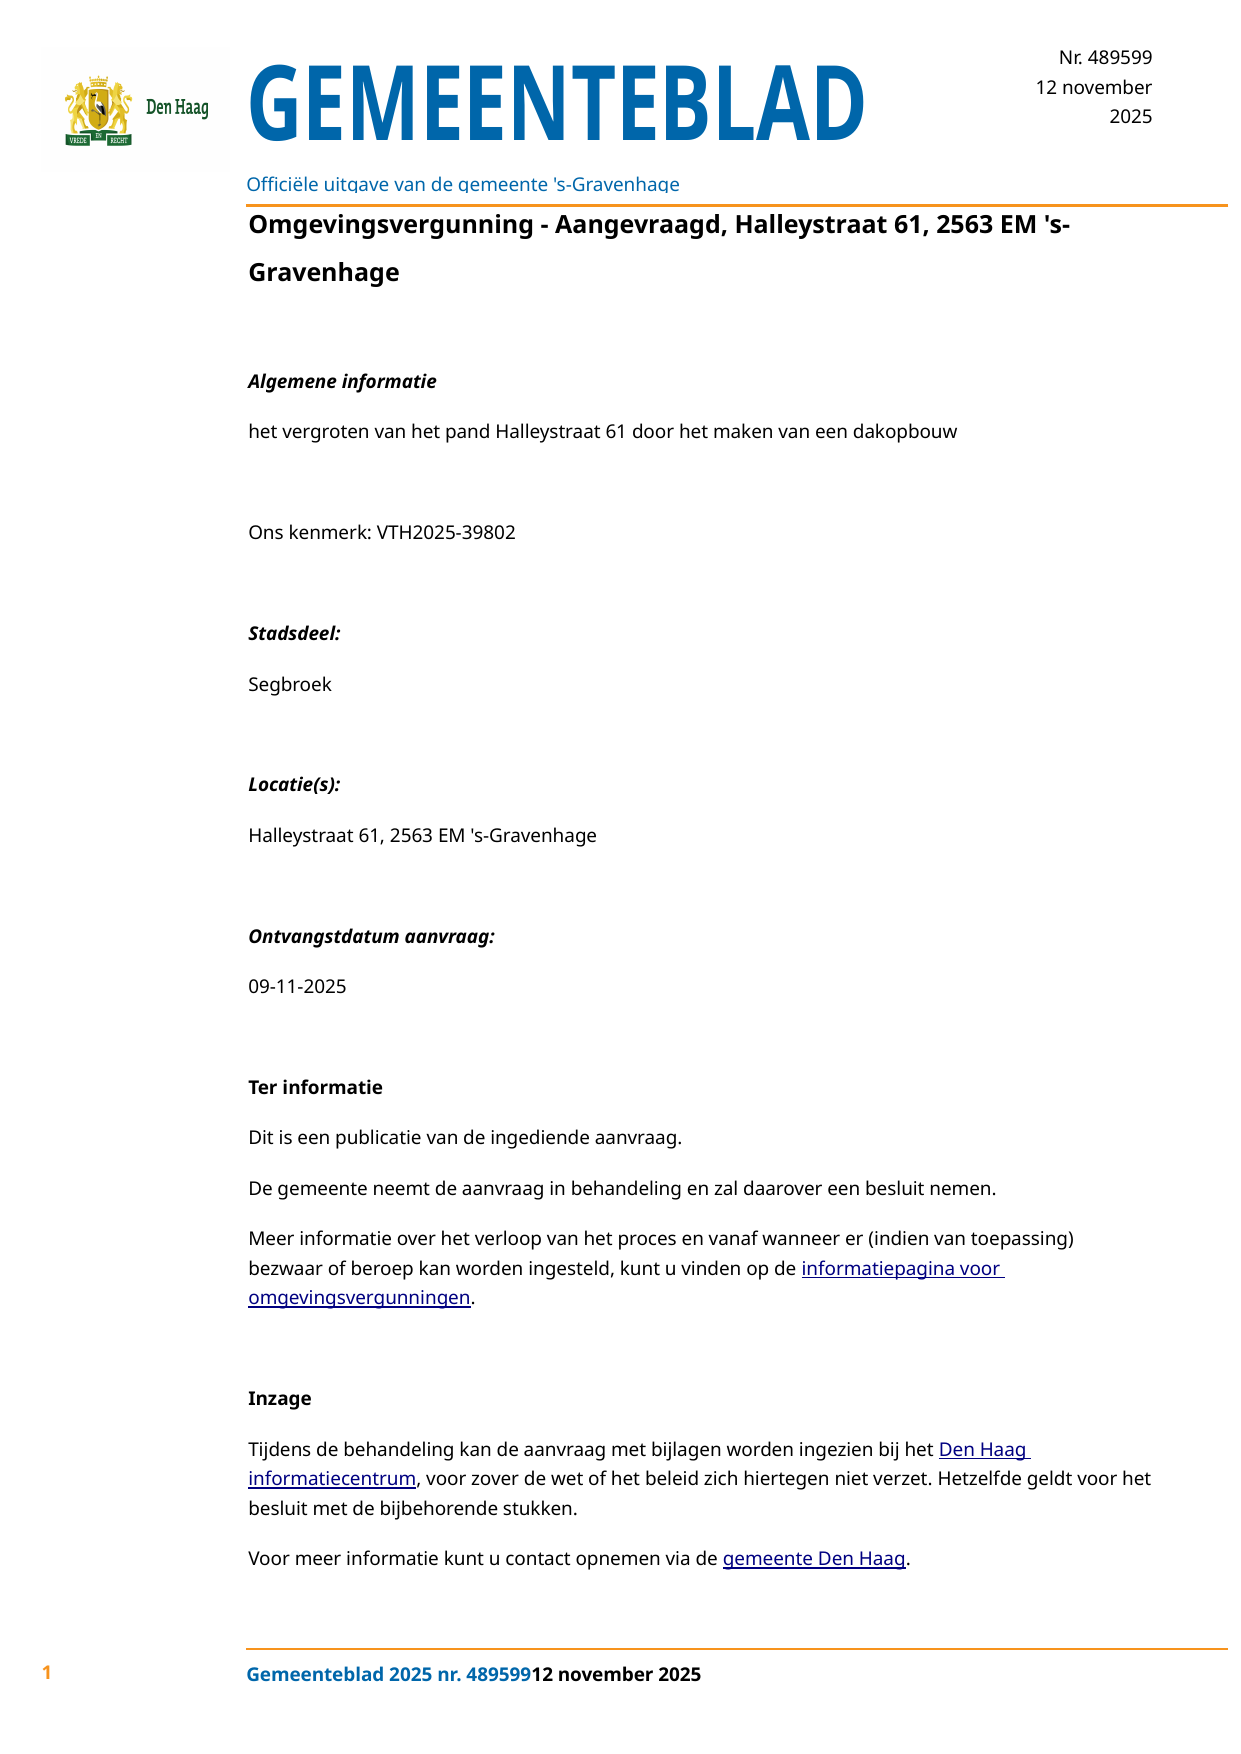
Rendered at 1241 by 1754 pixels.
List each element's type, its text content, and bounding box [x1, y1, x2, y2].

text Segbroek [248, 671, 1152, 697]
text Halleystraat 61, 2563 EM 's-Gravenhage [248, 822, 1152, 848]
text het vergroten van het pand Halleystraat 61 door het maken van een dakopbouw [248, 419, 1152, 444]
text Ons kenmerk: VTH2025-39802 [248, 519, 1152, 545]
text Omgevingsvergunning - Aangevraagd, Halleystraat 61, 2563 EM 's-Gravenhage [248, 207, 1152, 288]
text Meer informatie over het verloop van het proces en vanaf wanneer er (indien van toepassing) bezwaar of beroep kan worden ingesteld, kunt u vinden op de informatiepagina voor omgevingsvergunningen. [248, 1225, 1152, 1310]
text Stadsdeel: [248, 620, 1152, 646]
picture [41, 47, 231, 172]
text Voor meer informatie kunt u contact opnemen via de gemeente Den Haag. [248, 1545, 1152, 1571]
text Tijdens de behandeling kan de aanvraag met bijlagen worden ingezien bij het Den Haag informatiecentrum, voor zover de wet of het beleid zich hiertegen niet verzet. Hetzelfde geldt voor het besluit met de bijbehorende stukken. [248, 1436, 1152, 1521]
text Algemene informatie [248, 368, 1152, 394]
text Inzage [248, 1385, 1152, 1411]
text 09-11-2025 [248, 973, 1152, 999]
text Dit is een publicatie van de ingediende aanvraag. [248, 1124, 1152, 1150]
text Locatie(s): [248, 772, 1152, 797]
text De gemeente neemt de aanvraag in behandeling en zal daarover een besluit nemen. [248, 1175, 1152, 1201]
text Ontvangstdatum aanvraag: [248, 923, 1152, 949]
text Ter informatie [248, 1074, 1152, 1100]
